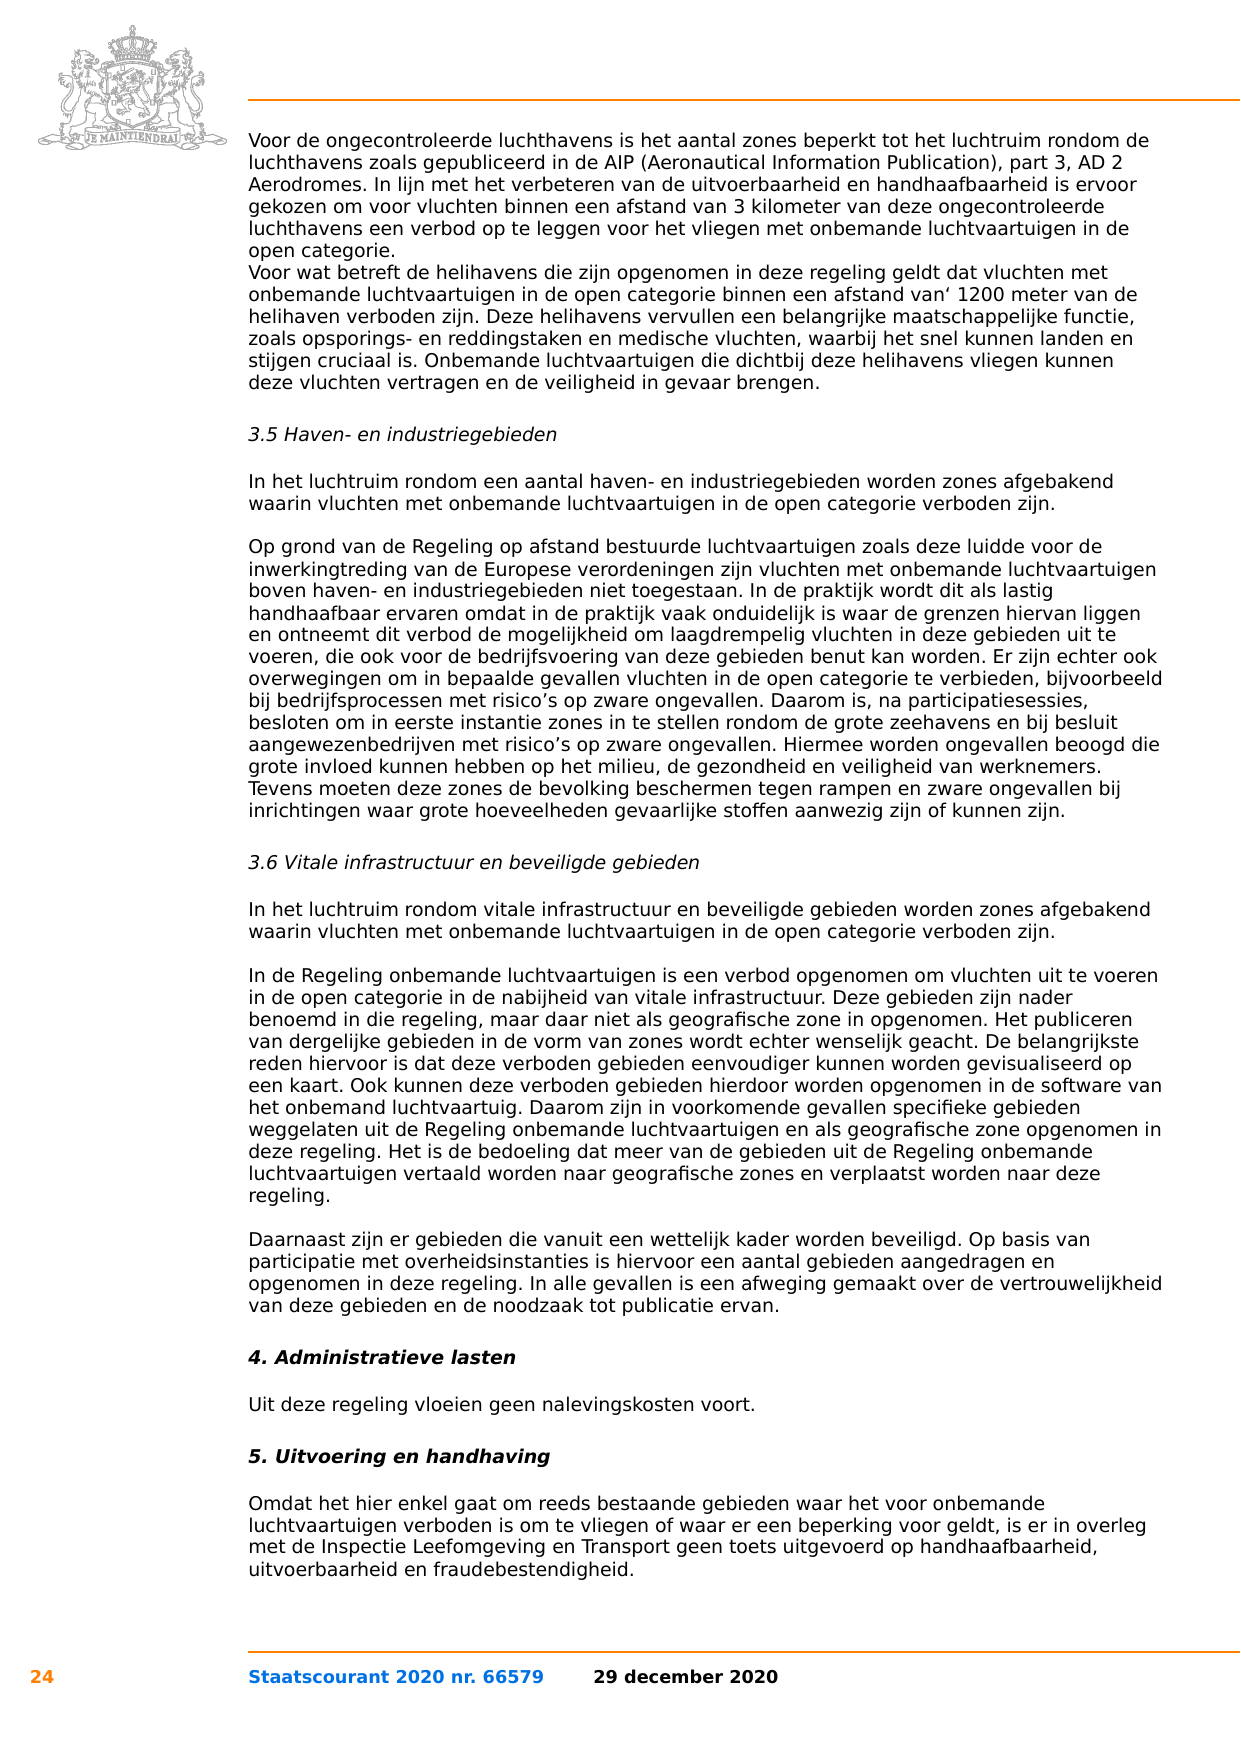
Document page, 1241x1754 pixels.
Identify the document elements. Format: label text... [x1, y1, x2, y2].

subtitle 3.6 Vitale infrastructuur en beveiligde gebieden [248, 852, 1163, 874]
text Daarnaast zijn er gebieden die vanuit een wettelijk kader worden beveiligd. Op basis van participatie met overheidsinstanties is hiervoor een aantal gebieden aangedragen en opgenomen in deze regeling. In alle gevallen is een afweging gemaakt over de vertrouwelijkheid van deze gebieden en de noodzaak tot publicatie ervan. [248, 1229, 1163, 1317]
subtitle 4. Administratieve lasten [248, 1347, 1163, 1368]
subtitle 3.5 Haven- en industriegebieden [248, 424, 1163, 446]
text Uit deze regeling vloeien geen nalevingskosten voort. [248, 1393, 1163, 1416]
text Omdat het hier enkel gaat om reeds bestaande gebieden waar het voor onbemande luchtvaartuigen verboden is om te vliegen of waar er een beperking voor geldt, is er in overleg met de Inspectie Leefomgeving en Transport geen toets uitgevoerd op handhaafbaarheid, uitvoerbaarheid en fraudebestendigheid. [248, 1492, 1163, 1580]
picture [38, 25, 227, 150]
subtitle 5. Uitvoering en handhaving [248, 1446, 1163, 1467]
text Voor wat betreft de helihavens die zijn opgenomen in deze regeling geldt dat vluchten met onbemande luchtvaartuigen in de open categorie binnen een afstand van‘ 1200 meter van de helihaven verboden zijn. Deze helihavens vervullen een belangrijke maatschappelijke functie, zoals opsporings- en reddingstaken en medische vluchten, waarbij het snel kunnen landen en stijgen cruciaal is. Onbemande luchtvaartuigen die dichtbij deze helihavens vliegen kunnen deze vluchten vertragen en de veiligheid in gevaar brengen. [248, 262, 1163, 394]
text In het luchtruim rondom vitale infrastructuur en beveiligde gebieden worden zones afgebakend waarin vluchten met onbemande luchtvaartuigen in de open categorie verboden zijn. [248, 899, 1163, 943]
text In het luchtruim rondom een aantal haven- en industriegebieden worden zones afgebakend waarin vluchten met onbemande luchtvaartuigen in de open categorie verboden zijn. [248, 471, 1163, 514]
text Op grond van de Regeling op afstand bestuurde luchtvaartuigen zoals deze luidde voor de inwerkingtreding van de Europese verordeningen zijn vluchten met onbemande luchtvaartuigen boven haven- en industriegebieden niet toegestaan. In de praktijk wordt dit als lastig handhaafbaar ervaren omdat in de praktijk vaak onduidelijk is waar de grenzen hiervan liggen en ontneemt dit verbod de mogelijkheid om laagdrempelig vluchten in deze gebieden uit te voeren, die ook voor de bedrijfsvoering van deze gebieden benut kan worden. Er zijn echter ook overwegingen om in bepaalde gevallen vluchten in de open categorie te verbieden, bijvoorbeeld bij bedrijfsprocessen met risico’s op zware ongevallen. Daarom is, na participatiesessies, besloten om in eerste instantie zones in te stellen rondom de grote zeehavens en bij besluit aangewezenbedrijven met risico’s op zware ongevallen. Hiermee worden ongevallen beoogd die grote invloed kunnen hebben op het milieu, de gezondheid en veiligheid van werknemers. Tevens moeten deze zones de bevolking beschermen tegen rampen en zware ongevallen bij inrichtingen waar grote hoeveelheden gevaarlijke stoffen aanwezig zijn of kunnen zijn. [248, 536, 1163, 822]
text In de Regeling onbemande luchtvaartuigen is een verbod opgenomen om vluchten uit te voeren in de open categorie in de nabijheid van vitale infrastructuur. Deze gebieden zijn nader benoemd in die regeling, maar daar niet als geografische zone in opgenomen. Het publiceren van dergelijke gebieden in de vorm van zones wordt echter wenselijk geacht. De belangrijkste reden hiervoor is dat deze verboden gebieden eenvoudiger kunnen worden gevisualiseerd op een kaart. Ook kunnen deze verboden gebieden hierdoor worden opgenomen in de software van het onbemand luchtvaartuig. Daarom zijn in voorkomende gevallen specifieke gebieden weggelaten uit de Regeling onbemande luchtvaartuigen en als geografische zone opgenomen in deze regeling. Het is de bedoeling dat meer van de gebieden uit de Regeling onbemande luchtvaartuigen vertaald worden naar geografische zones en verplaatst worden naar deze regeling. [248, 965, 1163, 1207]
text Voor de ongecontroleerde luchthavens is het aantal zones beperkt tot het luchtruim rondom de luchthavens zoals gepubliceerd in de AIP (Aeronautical Information Publication), part 3, AD 2 Aerodromes. In lijn met het verbeteren van de uitvoerbaarheid en handhaafbaarheid is ervoor gekozen om voor vluchten binnen een afstand van 3 kilometer van deze ongecontroleerde luchthavens een verbod op te leggen voor het vliegen met onbemande luchtvaartuigen in de open categorie. [248, 130, 1163, 262]
